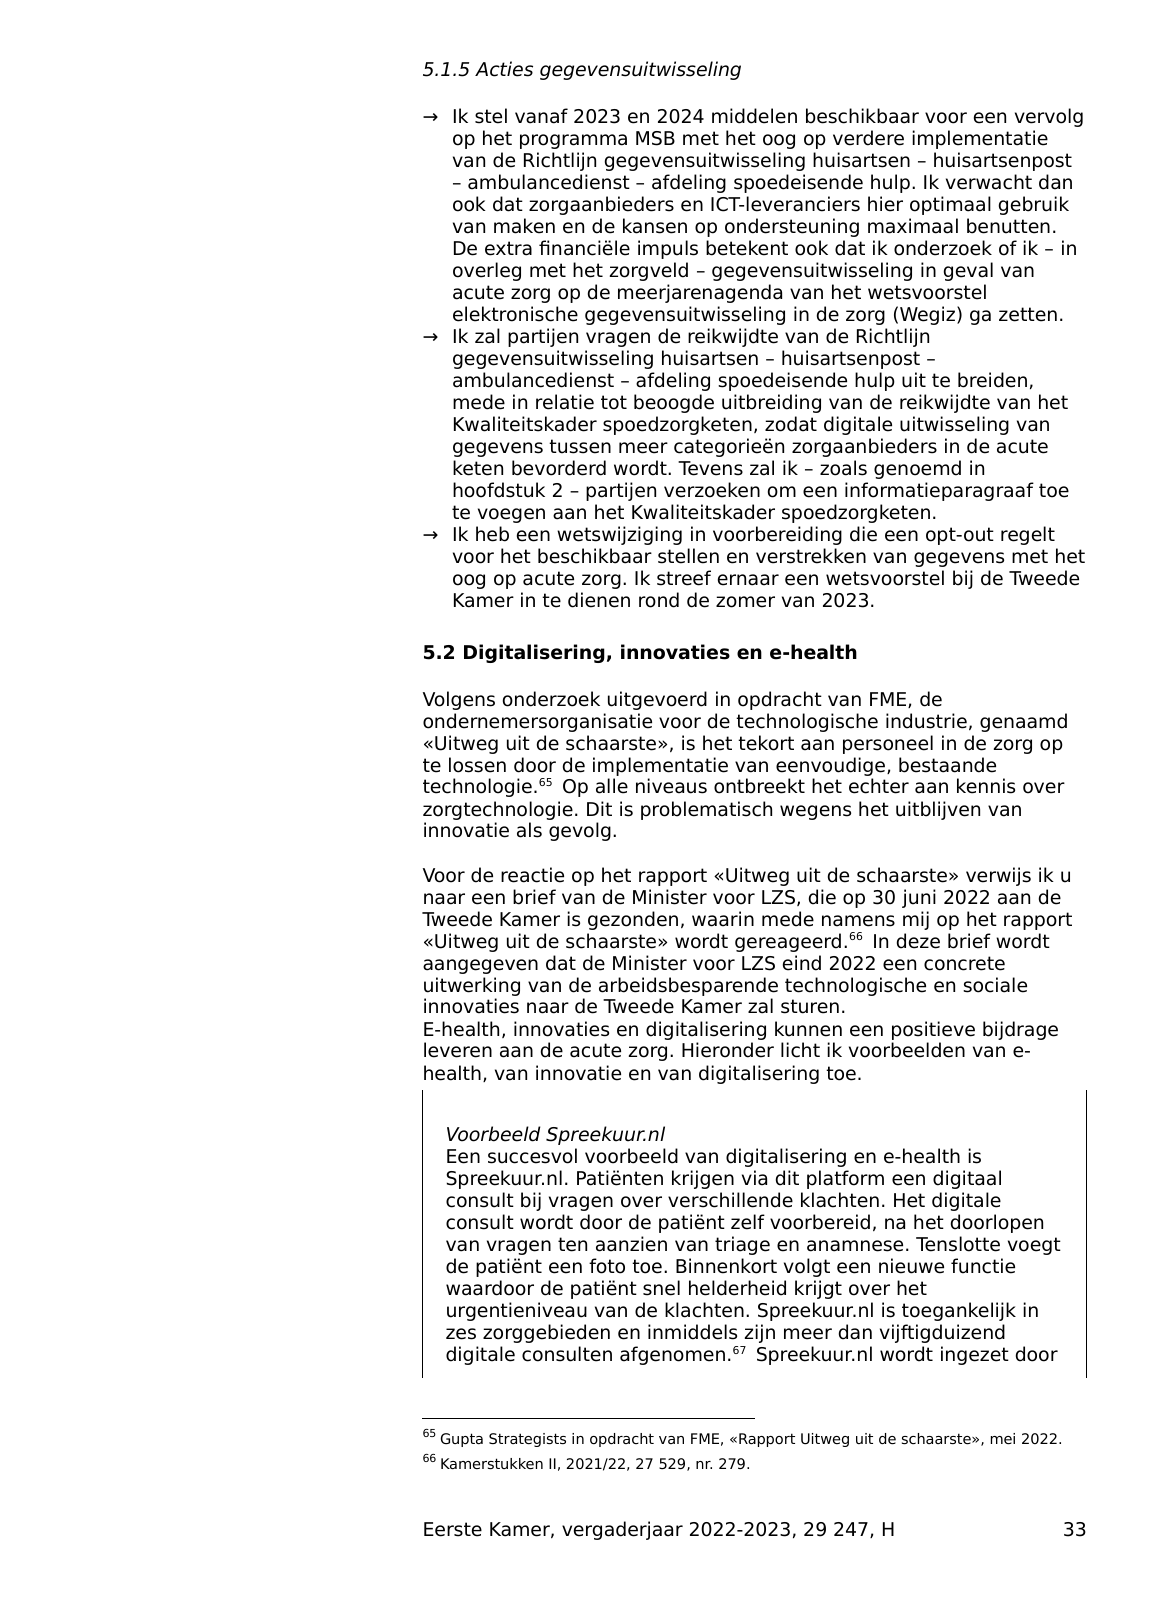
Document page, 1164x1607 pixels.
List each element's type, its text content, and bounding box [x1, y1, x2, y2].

text Kamerstukken II, 2021/22, 27 529, nr. 279. [422, 1452, 1087, 1474]
table_header Voorbeeld Spreekuur.nl Een succesvol voorbeeld van digitalisering en e-health is Spreekuur.nl. Patiënten krijgen via dit platform een digitaal consult bij vragen over verschillende klachten. Het digitale consult wordt door de patiënt zelf voorbereid, na het doorlopen van vragen ten aanzien van triage en anamnese. Tenslotte voegt de patiënt een foto toe. Binnenkort volgt een nieuwe functie waardoor de patiënt snel helderheid krijgt over het urgentieniveau van de klachten. Spreekuur.nl is toegankelijk in zes zorggebieden en inmiddels zijn meer dan vijftigduizend digitale consulten afgenomen. Spreekuur.nl wordt ingezet door [423, 1090, 1086, 1378]
text Volgens onderzoek uitgevoerd in opdracht van FME, de ondernemersorganisatie voor de technologische industrie, genaamd «Uitweg uit de schaarste», is het tekort aan personeel in de zorg op te lossen door de implementatie van eenvoudige, bestaande technologie. Op alle niveaus ontbreekt het echter aan kennis over zorgtechnologie. Dit is problematisch wegens het uitblijven van innovatie als gevolg. [422, 688, 1087, 842]
text Voor de reactie op het rapport «Uitweg uit de schaarste» verwijs ik u naar een brief van de Minister voor LZS, die op 30 juni 2022 aan de Tweede Kamer is gezonden, waarin mede namens mij op het rapport «Uitweg uit de schaarste» wordt gereageerd. In deze brief wordt aangegeven dat de Minister voor LZS eind 2022 een concrete uitwerking van de arbeidsbesparende technologische en sociale innovaties naar de Tweede Kamer zal sturen. [422, 864, 1087, 1018]
text E-health, innovaties en digitalisering kunnen een positieve bijdrage leveren aan de acute zorg. Hieronder licht ik voorbeelden van e-health, van innovatie en van digitalisering toe. [422, 1018, 1087, 1084]
subtitle 5.2 Digitalisering, innovaties en e-health [422, 642, 1087, 663]
subtitle 5.1.5 Acties gegevensuitwisseling [422, 59, 1087, 81]
text → Ik zal partijen vragen de reikwijdte van de Richtlijn gegevensuitwisseling huisartsen – huisartsenpost – ambulancedienst – afdeling spoedeisende hulp uit te breiden, mede in relatie tot beoogde uitbreiding van de reikwijdte van het Kwaliteitskader spoedzorgketen, zodat digitale uitwisseling van gegevens tussen meer categorieën zorgaanbieders in de acute keten bevorderd wordt. Tevens zal ik – zoals genoemd in hoofdstuk 2 – partijen verzoeken om een informatieparagraaf toe te voegen aan het Kwaliteitskader spoedzorgketen. [422, 326, 1087, 524]
text → Ik heb een wetswijziging in voorbereiding die een opt-out regelt voor het beschikbaar stellen en verstrekken van gegevens met het oog op acute zorg. Ik streef ernaar een wetsvoorstel bij de Tweede Kamer in te dienen rond de zomer van 2023. [422, 524, 1087, 612]
text Gupta Strategists in opdracht van FME, «Rapport Uitweg uit de schaarste», mei 2022. [422, 1427, 1087, 1449]
text → Ik stel vanaf 2023 en 2024 middelen beschikbaar voor een vervolg op het programma MSB met het oog op verdere implementatie van de Richtlijn gegevensuitwisseling huisartsen – huisartsenpost – ambulancedienst – afdeling spoedeisende hulp. Ik verwacht dan ook dat zorgaanbieders en ICT-leveranciers hier optimaal gebruik van maken en de kansen op ondersteuning maximaal benutten. De extra financiële impuls betekent ook dat ik onderzoek of ik – in overleg met het zorgveld – gegevensuitwisseling in geval van acute zorg op de meerjarenagenda van het wetsvoorstel elektronische gegevensuitwisseling in de zorg (Wegiz) ga zetten. [422, 106, 1087, 326]
